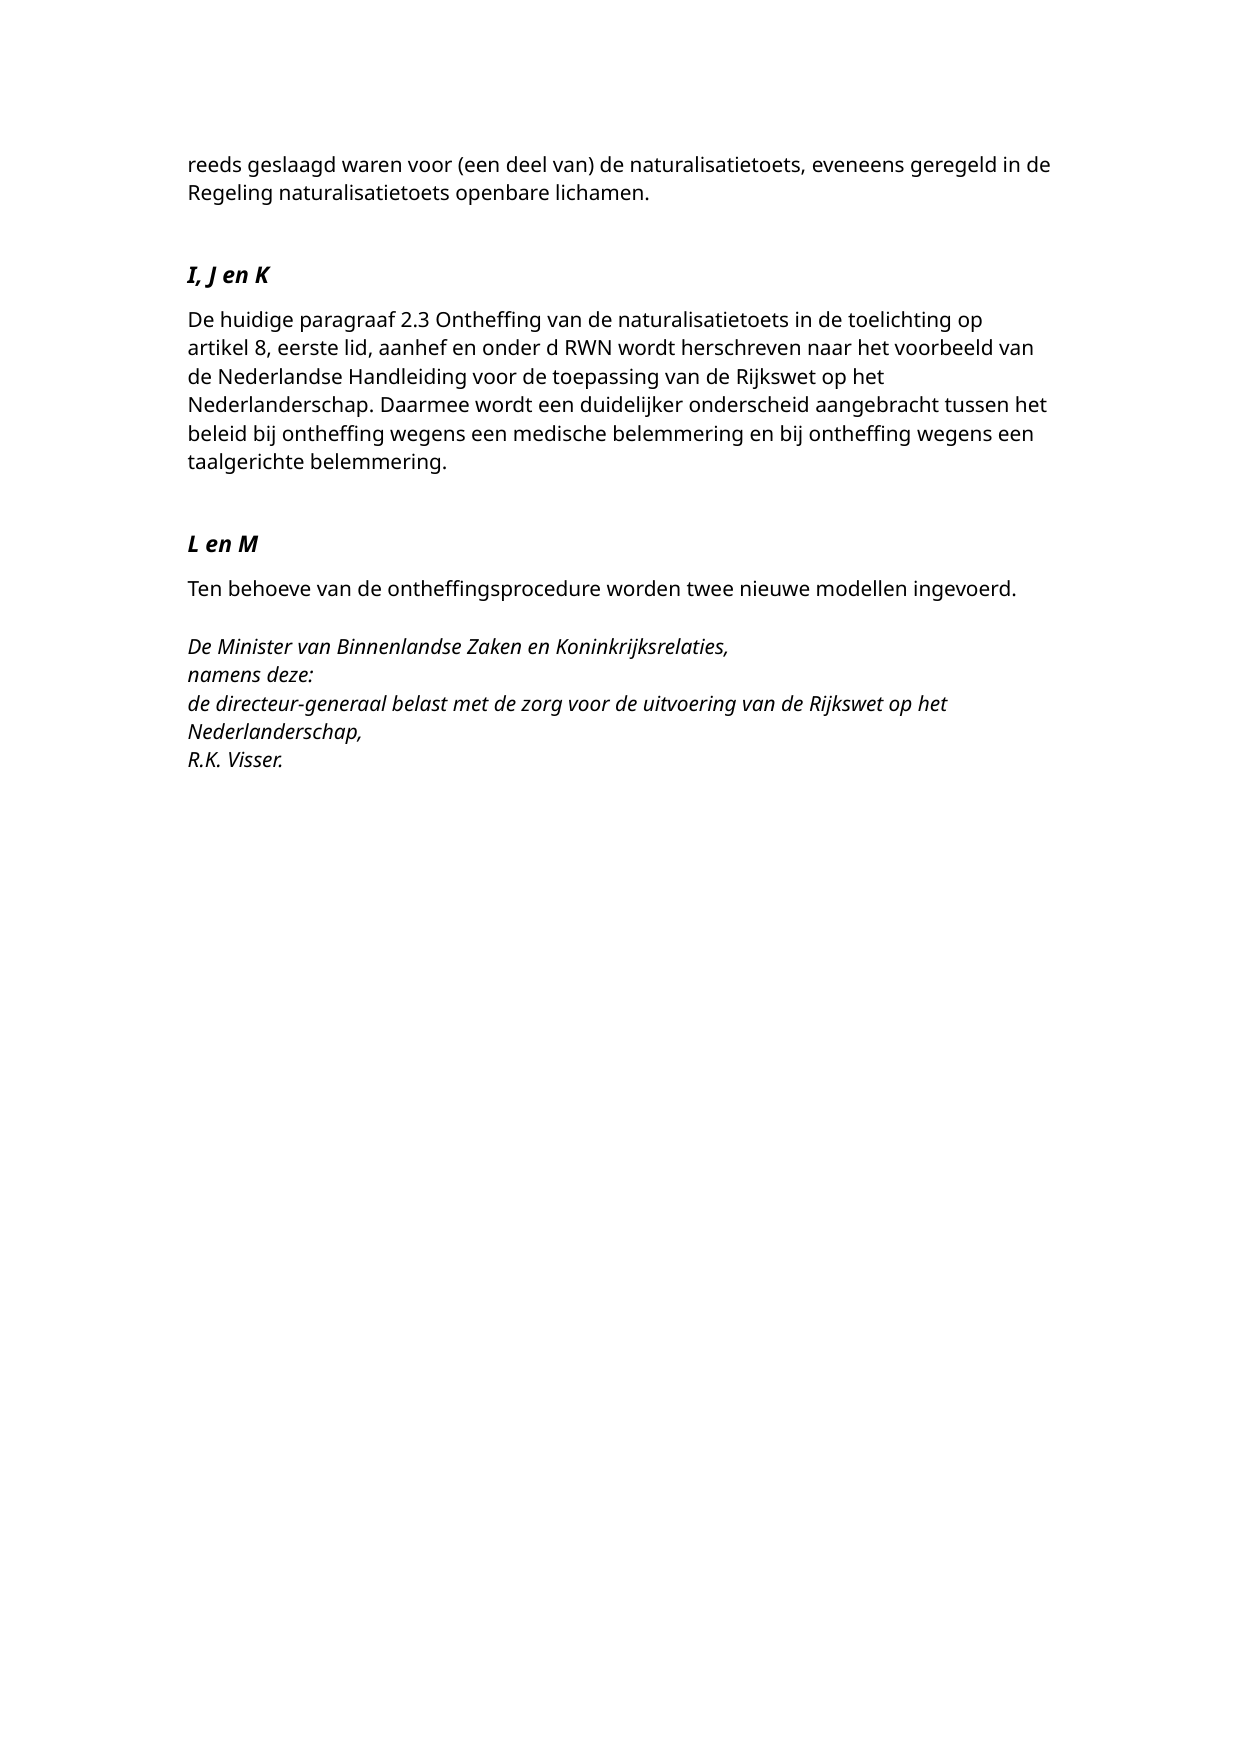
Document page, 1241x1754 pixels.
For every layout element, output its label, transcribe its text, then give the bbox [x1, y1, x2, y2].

text reeds geslaagd waren voor (een deel van) de naturalisatietoets, eveneens geregeld in de Regeling naturalisatietoets openbare lichamen. [187, 150, 1053, 207]
subtitle L en M [187, 528, 1053, 559]
text De huidige paragraaf 2.3 Ontheffing van de naturalisatietoets in de toelichting op artikel 8, eerste lid, aanhef en onder d RWN wordt herschreven naar het voorbeeld van de Nederlandse Handleiding voor de toepassing van de Rijkswet op het Nederlanderschap. Daarmee wordt een duidelijker onderscheid aangebracht tussen het beleid bij ontheffing wegens een medische belemmering en bij ontheffing wegens een taalgerichte belemmering. [187, 305, 1053, 476]
text de directeur-generaal belast met de zorg voor de uitvoering van de Rijkswet op het Nederlanderschap, [187, 689, 1053, 746]
text R.K. Visser. [187, 746, 1053, 774]
text Ten behoeve van de ontheffingsprocedure worden twee nieuwe modellen ingevoerd. [187, 574, 1053, 602]
text namens deze: [187, 660, 1053, 689]
text De Minister van Binnenlandse Zaken en Koninkrijksrelaties, [187, 632, 1053, 660]
subtitle I, J en K [187, 259, 1053, 290]
